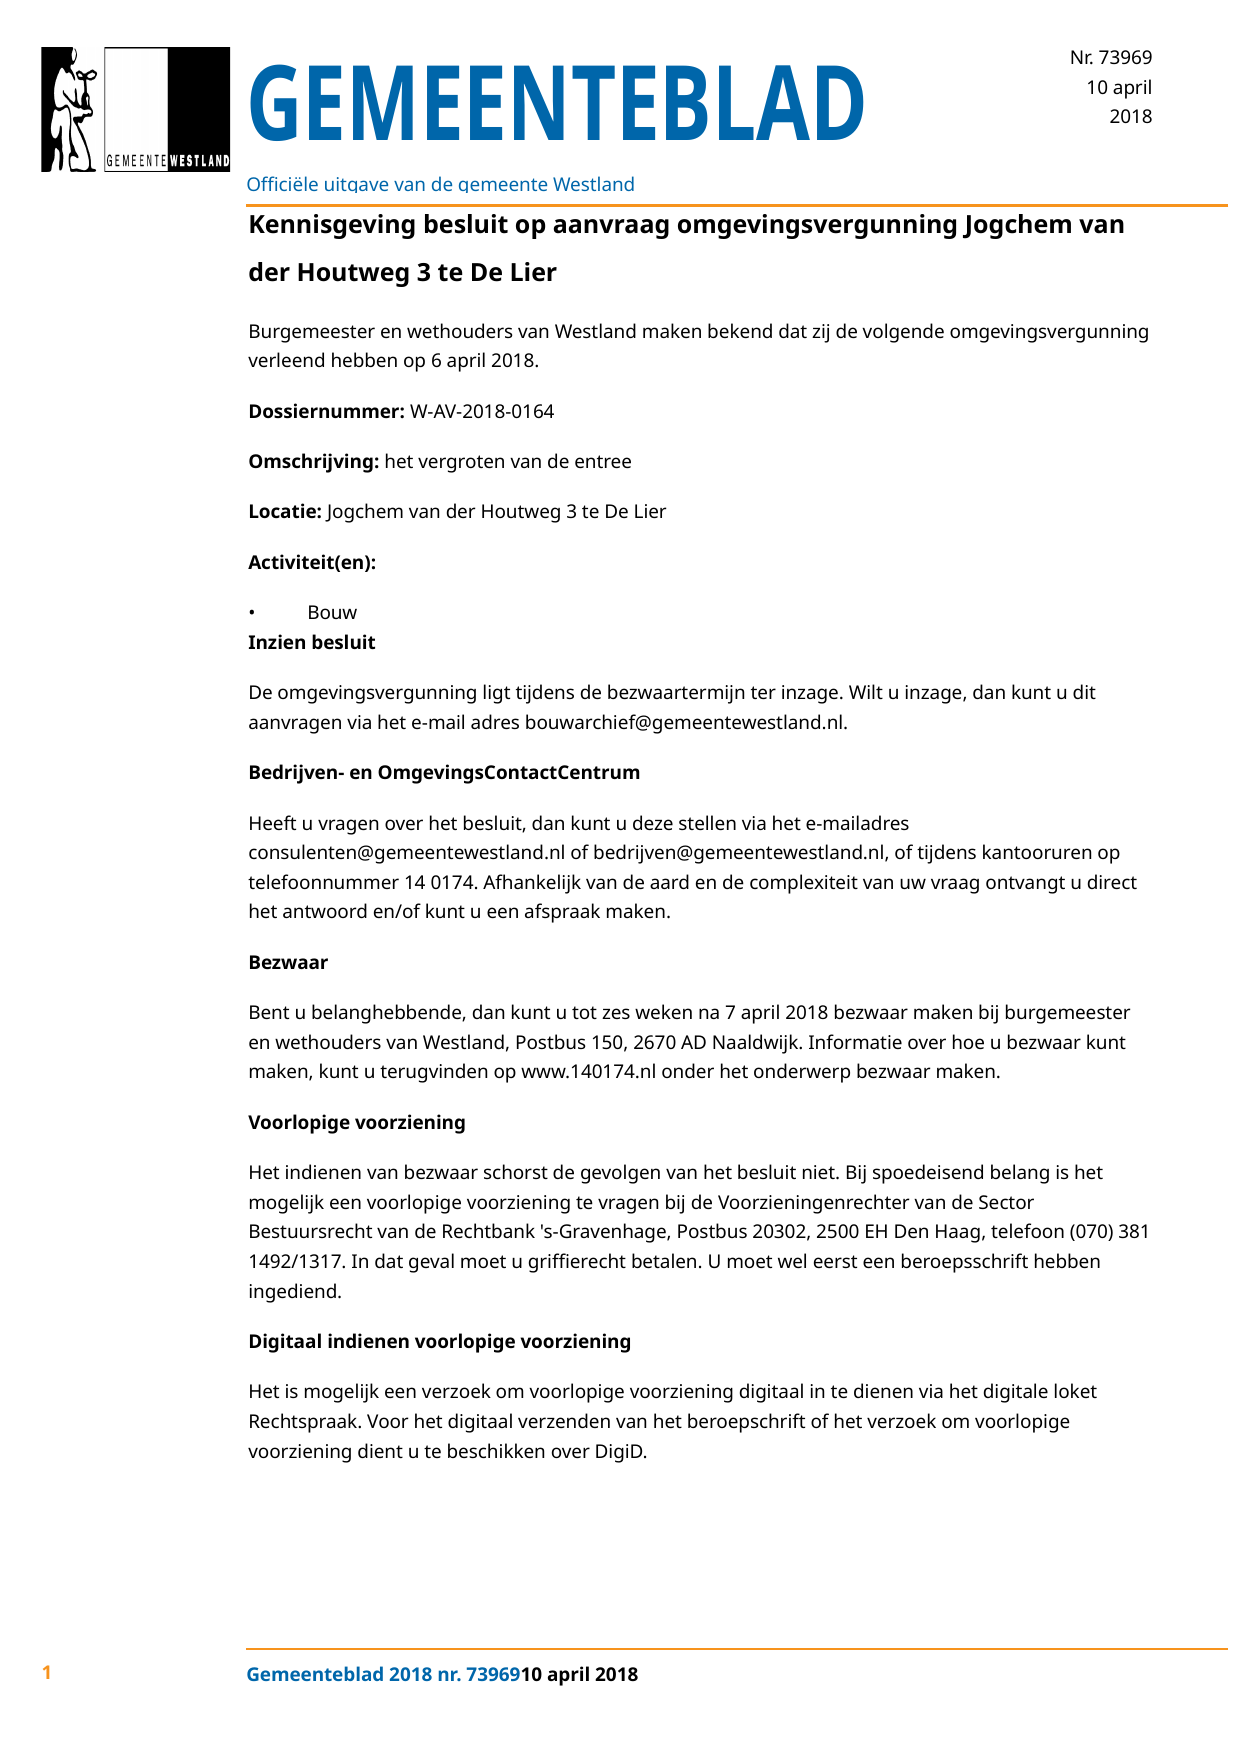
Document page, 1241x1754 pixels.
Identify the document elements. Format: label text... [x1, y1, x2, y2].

list Bouw [248, 599, 1152, 625]
text Heeft u vragen over het besluit, dan kunt u deze stellen via het e-mailadres consulenten@gemeentewestland.nl of bedrijven@gemeentewestland.nl, of tijdens kantooruren op telefoonnummer 14 0174. Afhankelijk van de aard en de complexiteit van uw vraag ontvangt u direct het antwoord en/of kunt u een afspraak maken. [248, 810, 1152, 924]
text Bezwaar [248, 949, 1152, 975]
text Digitaal indienen voorlopige voorziening [248, 1328, 1152, 1354]
text Bent u belanghebbende, dan kunt u tot zes weken na 7 april 2018 bezwaar maken bij burgemeester en wethouders van Westland, Postbus 150, 2670 AD Naaldwijk. Informatie over hoe u bezwaar kunt maken, kunt u terugvinden op www.140174.nl onder het onderwerp bezwaar maken. [248, 999, 1152, 1084]
text Het indienen van bezwaar schorst de gevolgen van het besluit niet. Bij spoedeisend belang is het mogelijk een voorlopige voorziening te vragen bij de Voorzieningenrechter van de Sector Bestuursrecht van de Rechtbank 's-Gravenhage, Postbus 20302, 2500 EH Den Haag, telefoon (070) 381 1492/1317. In dat geval moet u griffierecht betalen. U moet wel eerst een beroepsschrift hebben ingediend. [248, 1159, 1152, 1304]
text Het is mogelijk een verzoek om voorlopige voorziening digitaal in te dienen via het digitale loket Rechtspraak. Voor het digitaal verzenden van het beroepschrift of het verzoek om voorlopige voorziening dient u te beschikken over DigiD. [248, 1379, 1152, 1464]
picture [41, 47, 231, 172]
text Activiteit(en): [248, 549, 1152, 575]
text Omschrijving: het vergroten van de entree [248, 448, 1152, 474]
text Kennisgeving besluit op aanvraag omgevingsvergunning Jogchem van der Houtweg 3 te De Lier [248, 207, 1152, 288]
text Dossiernummer: W-AV-2018-0164 [248, 398, 1152, 424]
text Burgemeester en wethouders van Westland maken bekend dat zij de volgende omgevingsvergunning verleend hebben op 6 april 2018. [248, 318, 1152, 373]
text Locatie: Jogchem van der Houtweg 3 te De Lier [248, 499, 1152, 524]
text Voorlopige voorziening [248, 1109, 1152, 1135]
text Bedrijven- en OmgevingsContactCentrum [248, 759, 1152, 785]
text Inzien besluit [248, 629, 1152, 655]
text De omgevingsvergunning ligt tijdens de bezwaartermijn ter inzage. Wilt u inzage, dan kunt u dit aanvragen via het e-mail adres bouwarchief@gemeentewestland.nl. [248, 679, 1152, 735]
